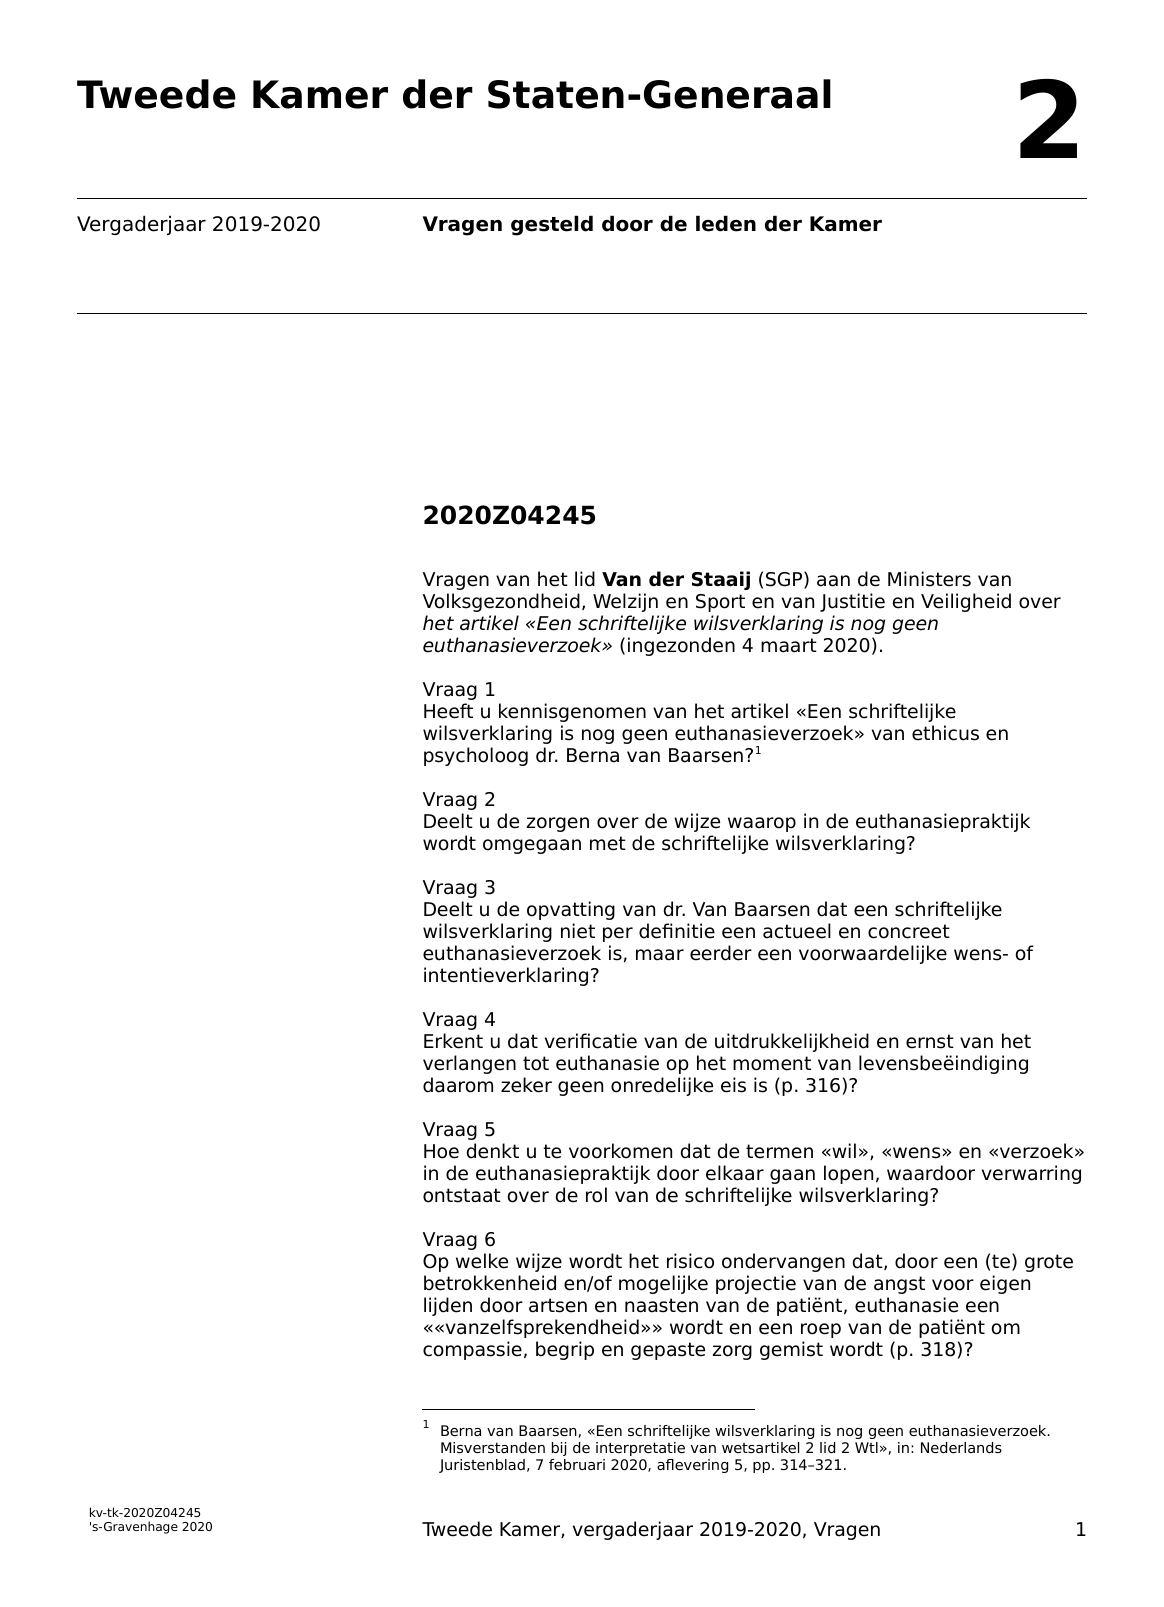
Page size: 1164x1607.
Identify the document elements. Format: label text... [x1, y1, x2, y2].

text Erkent u dat verificatie van de uitdrukkelijkheid en ernst van het verlangen tot euthanasie op het moment van levensbeëindiging daarom zeker geen onredelijke eis is (p. 316)? [422, 1031, 1087, 1097]
table_header Tweede Kamer der Staten-Generaal [77, 59, 886, 198]
text kv-tk-2020Z04245 [88, 1506, 323, 1520]
text 2020Z04245 [422, 501, 1087, 531]
table_cell Vergaderjaar 2019-2020 [77, 199, 422, 313]
text Heeft u kennisgenomen van het artikel «Een schriftelijke wilsverklaring is nog geen euthanasieverzoek» van ethicus en psycholoog dr. Berna van Baarsen? [422, 701, 1087, 767]
text 's-Gravenhage 2020 [88, 1520, 323, 1534]
text Vraag 3 [422, 877, 1087, 899]
text Vraag 4 [422, 1009, 1087, 1031]
text Vragen van het lid Van der Staaij (SGP) aan de Ministers van Volksgezondheid, Welzijn en Sport en van Justitie en Veiligheid over het artikel «Een schriftelijke wilsverklaring is nog geen euthanasieverzoek» (ingezonden 4 maart 2020). [422, 569, 1087, 657]
text Deelt u de zorgen over de wijze waarop in de euthanasiepraktijk wordt omgegaan met de schriftelijke wilsverklaring? [422, 811, 1087, 855]
text Vraag 6 [422, 1229, 1087, 1251]
text Berna van Baarsen, «Een schriftelijke wilsverklaring is nog geen euthanasieverzoek. Misverstanden bij de interpretatie van wetsartikel 2 lid 2 Wtl», in: Nederlands Juristenblad, 7 februari 2020, aflevering 5, pp. 314–321. [422, 1418, 1087, 1474]
table_cell Vragen gesteld door de leden der Kamer [422, 199, 1087, 313]
text Hoe denkt u te voorkomen dat de termen «wil», «wens» en «verzoek» in de euthanasiepraktijk door elkaar gaan lopen, waardoor verwarring ontstaat over de rol van de schriftelijke wilsverklaring? [422, 1141, 1087, 1207]
text Vraag 2 [422, 789, 1087, 811]
text Vraag 5 [422, 1119, 1087, 1141]
text Op welke wijze wordt het risico ondervangen dat, door een (te) grote betrokkenheid en/of mogelijke projectie van de angst voor eigen lijden door artsen en naasten van de patiënt, euthanasie een ««vanzelfsprekendheid»» wordt en een roep van de patiënt om compassie, begrip en gepaste zorg gemist wordt (p. 318)? [422, 1251, 1087, 1361]
text Vraag 1 [422, 679, 1087, 701]
table_header 2 [886, 59, 1087, 198]
text Deelt u de opvatting van dr. Van Baarsen dat een schriftelijke wilsverklaring niet per definitie een actueel en concreet euthanasieverzoek is, maar eerder een voorwaardelijke wens- of intentieverklaring? [422, 899, 1087, 987]
